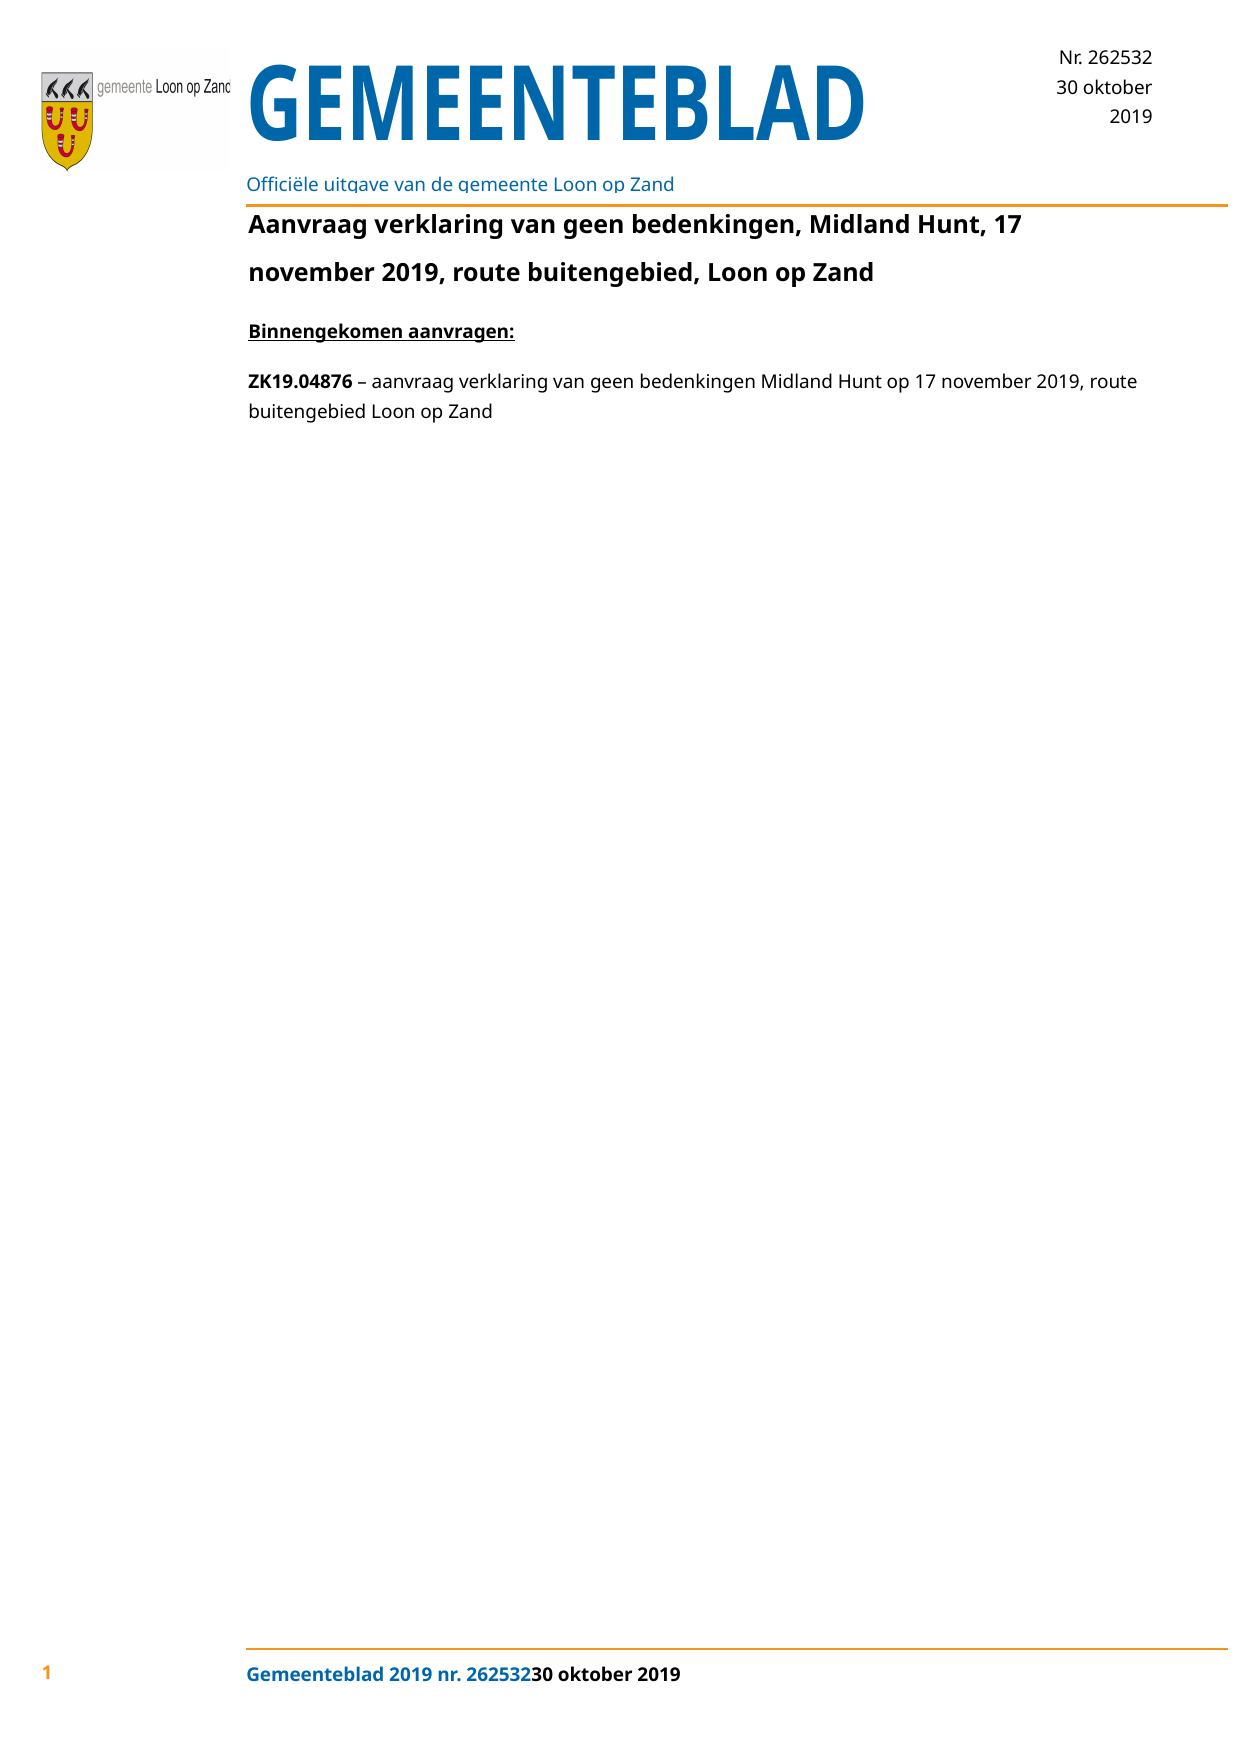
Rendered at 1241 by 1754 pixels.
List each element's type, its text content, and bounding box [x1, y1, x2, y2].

text Aanvraag verklaring van geen bedenkingen, Midland Hunt, 17 november 2019, route buitengebied, Loon op Zand [248, 207, 1152, 288]
text ZK19.04876 – aanvraag verklaring van geen bedenkingen Midland Hunt op 17 november 2019, route buitengebied Loon op Zand [248, 368, 1152, 424]
text Binnengekomen aanvragen: [248, 318, 1152, 344]
picture [41, 47, 231, 172]
